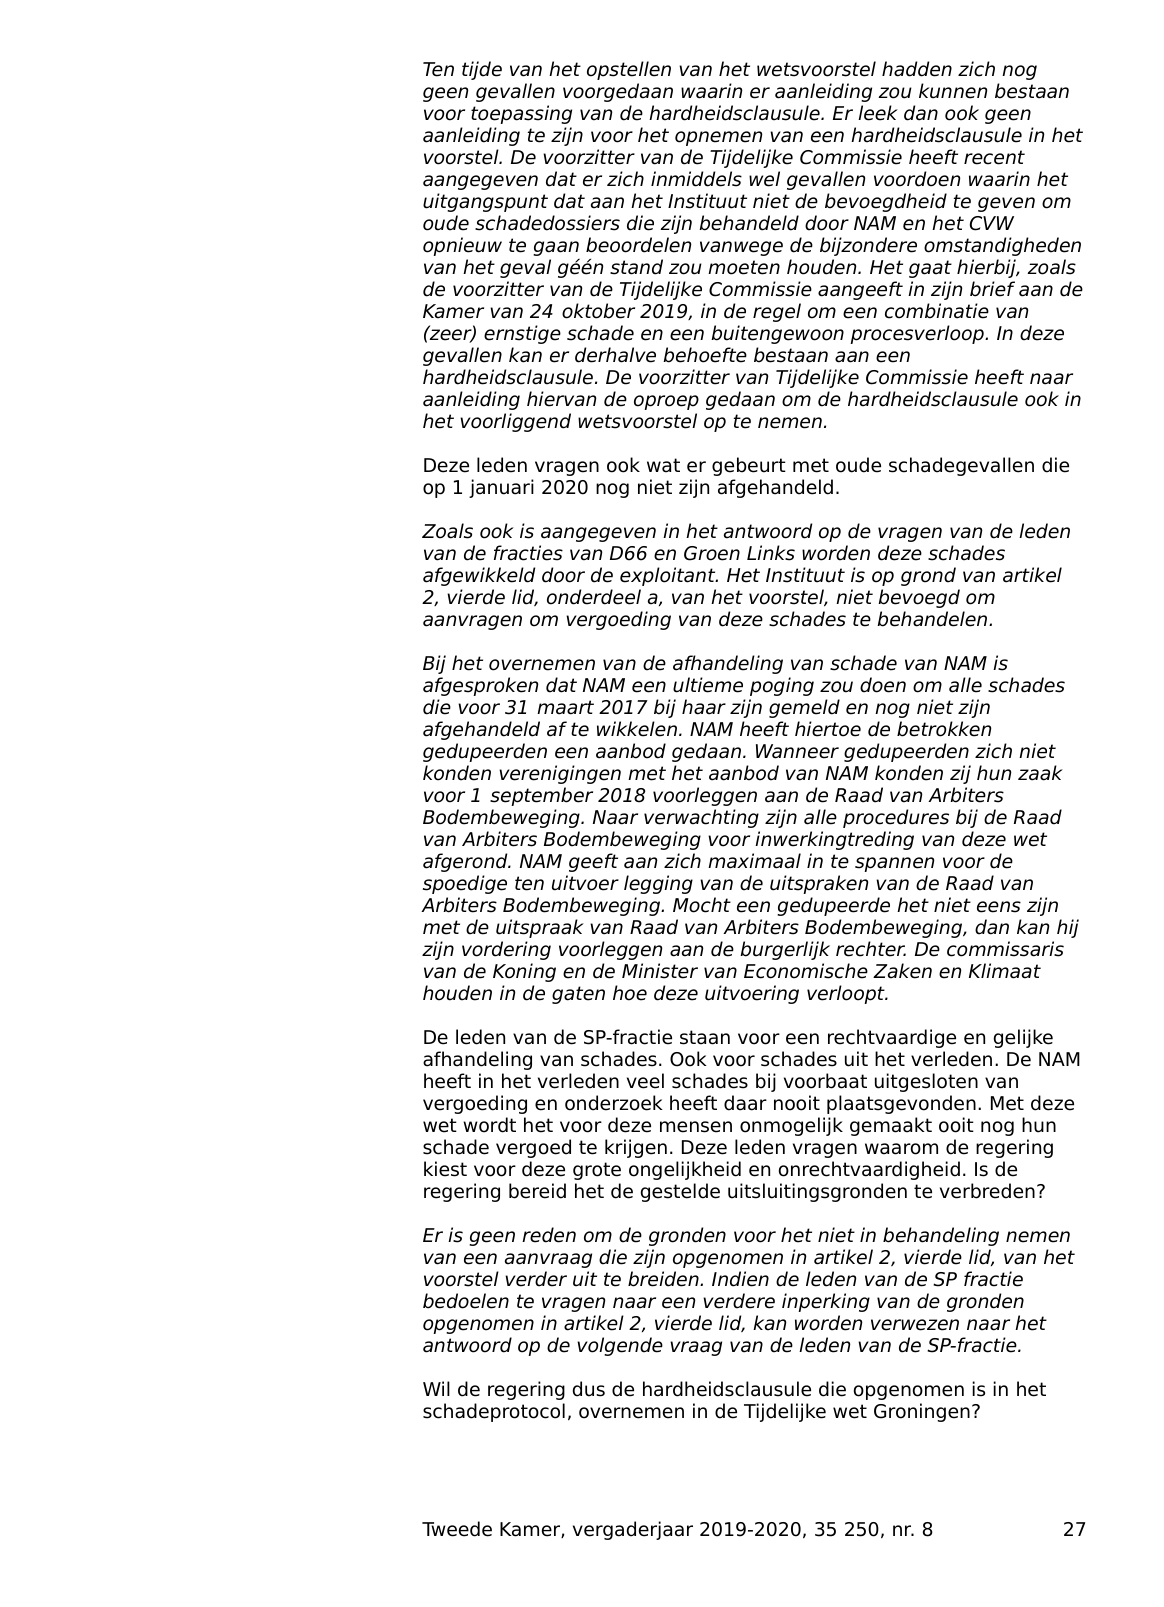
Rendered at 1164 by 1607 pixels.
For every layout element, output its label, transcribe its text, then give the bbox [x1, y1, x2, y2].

text Zoals ook is aangegeven in het antwoord op de vragen van de leden van de fracties van D66 en Groen Links worden deze schades afgewikkeld door de exploitant. Het Instituut is op grond van artikel 2, vierde lid, onderdeel a, van het voorstel, niet bevoegd om aanvragen om vergoeding van deze schades te behandelen. [422, 521, 1087, 631]
text Er is geen reden om de gronden voor het niet in behandeling nemen van een aanvraag die zijn opgenomen in artikel 2, vierde lid, van het voorstel verder uit te breiden. Indien de leden van de SP fractie bedoelen te vragen naar een verdere inperking van de gronden opgenomen in artikel 2, vierde lid, kan worden verwezen naar het antwoord op de volgende vraag van de leden van de SP-fractie. [422, 1225, 1087, 1357]
text Bij het overnemen van de afhandeling van schade van NAM is afgesproken dat NAM een ultieme poging zou doen om alle schades die voor 31 maart 2017 bij haar zijn gemeld en nog niet zijn afgehandeld af te wikkelen. NAM heeft hiertoe de betrokken gedupeerden een aanbod gedaan. Wanneer gedupeerden zich niet konden verenigingen met het aanbod van NAM konden zij hun zaak voor 1 september 2018 voorleggen aan de Raad van Arbiters Bodembeweging. Naar verwachting zijn alle procedures bij de Raad van Arbiters Bodembeweging voor inwerkingtreding van deze wet afgerond. NAM geeft aan zich maximaal in te spannen voor de spoedige ten uitvoer legging van de uitspraken van de Raad van Arbiters Bodembeweging. Mocht een gedupeerde het niet eens zijn met de uitspraak van Raad van Arbiters Bodembeweging, dan kan hij zijn vordering voorleggen aan de burgerlijk rechter. De commissaris van de Koning en de Minister van Economische Zaken en Klimaat houden in de gaten hoe deze uitvoering verloopt. [422, 653, 1087, 1005]
text Deze leden vragen ook wat er gebeurt met oude schadegevallen die op 1 januari 2020 nog niet zijn afgehandeld. [422, 455, 1087, 499]
text Wil de regering dus de hardheidsclausule die opgenomen is in het schadeprotocol, overnemen in de Tijdelijke wet Groningen? [422, 1379, 1087, 1423]
text Ten tijde van het opstellen van het wetsvoorstel hadden zich nog geen gevallen voorgedaan waarin er aanleiding zou kunnen bestaan voor toepassing van de hardheidsclausule. Er leek dan ook geen aanleiding te zijn voor het opnemen van een hardheidsclausule in het voorstel. De voorzitter van de Tijdelijke Commissie heeft recent aangegeven dat er zich inmiddels wel gevallen voordoen waarin het uitgangspunt dat aan het Instituut niet de bevoegdheid te geven om oude schadedossiers die zijn behandeld door NAM en het CVW opnieuw te gaan beoordelen vanwege de bijzondere omstandigheden van het geval géén stand zou moeten houden. Het gaat hierbij, zoals de voorzitter van de Tijdelijke Commissie aangeeft in zijn brief aan de Kamer van 24 oktober 2019, in de regel om een combinatie van (zeer) ernstige schade en een buitengewoon procesverloop. In deze gevallen kan er derhalve behoefte bestaan aan een hardheidsclausule. De voorzitter van Tijdelijke Commissie heeft naar aanleiding hiervan de oproep gedaan om de hardheidsclausule ook in het voorliggend wetsvoorstel op te nemen. [422, 59, 1087, 433]
text De leden van de SP-fractie staan voor een rechtvaardige en gelijke afhandeling van schades. Ook voor schades uit het verleden. De NAM heeft in het verleden veel schades bij voorbaat uitgesloten van vergoeding en onderzoek heeft daar nooit plaatsgevonden. Met deze wet wordt het voor deze mensen onmogelijk gemaakt ooit nog hun schade vergoed te krijgen. Deze leden vragen waarom de regering kiest voor deze grote ongelijkheid en onrechtvaardigheid. Is de regering bereid het de gestelde uitsluitingsgronden te verbreden? [422, 1027, 1087, 1203]
